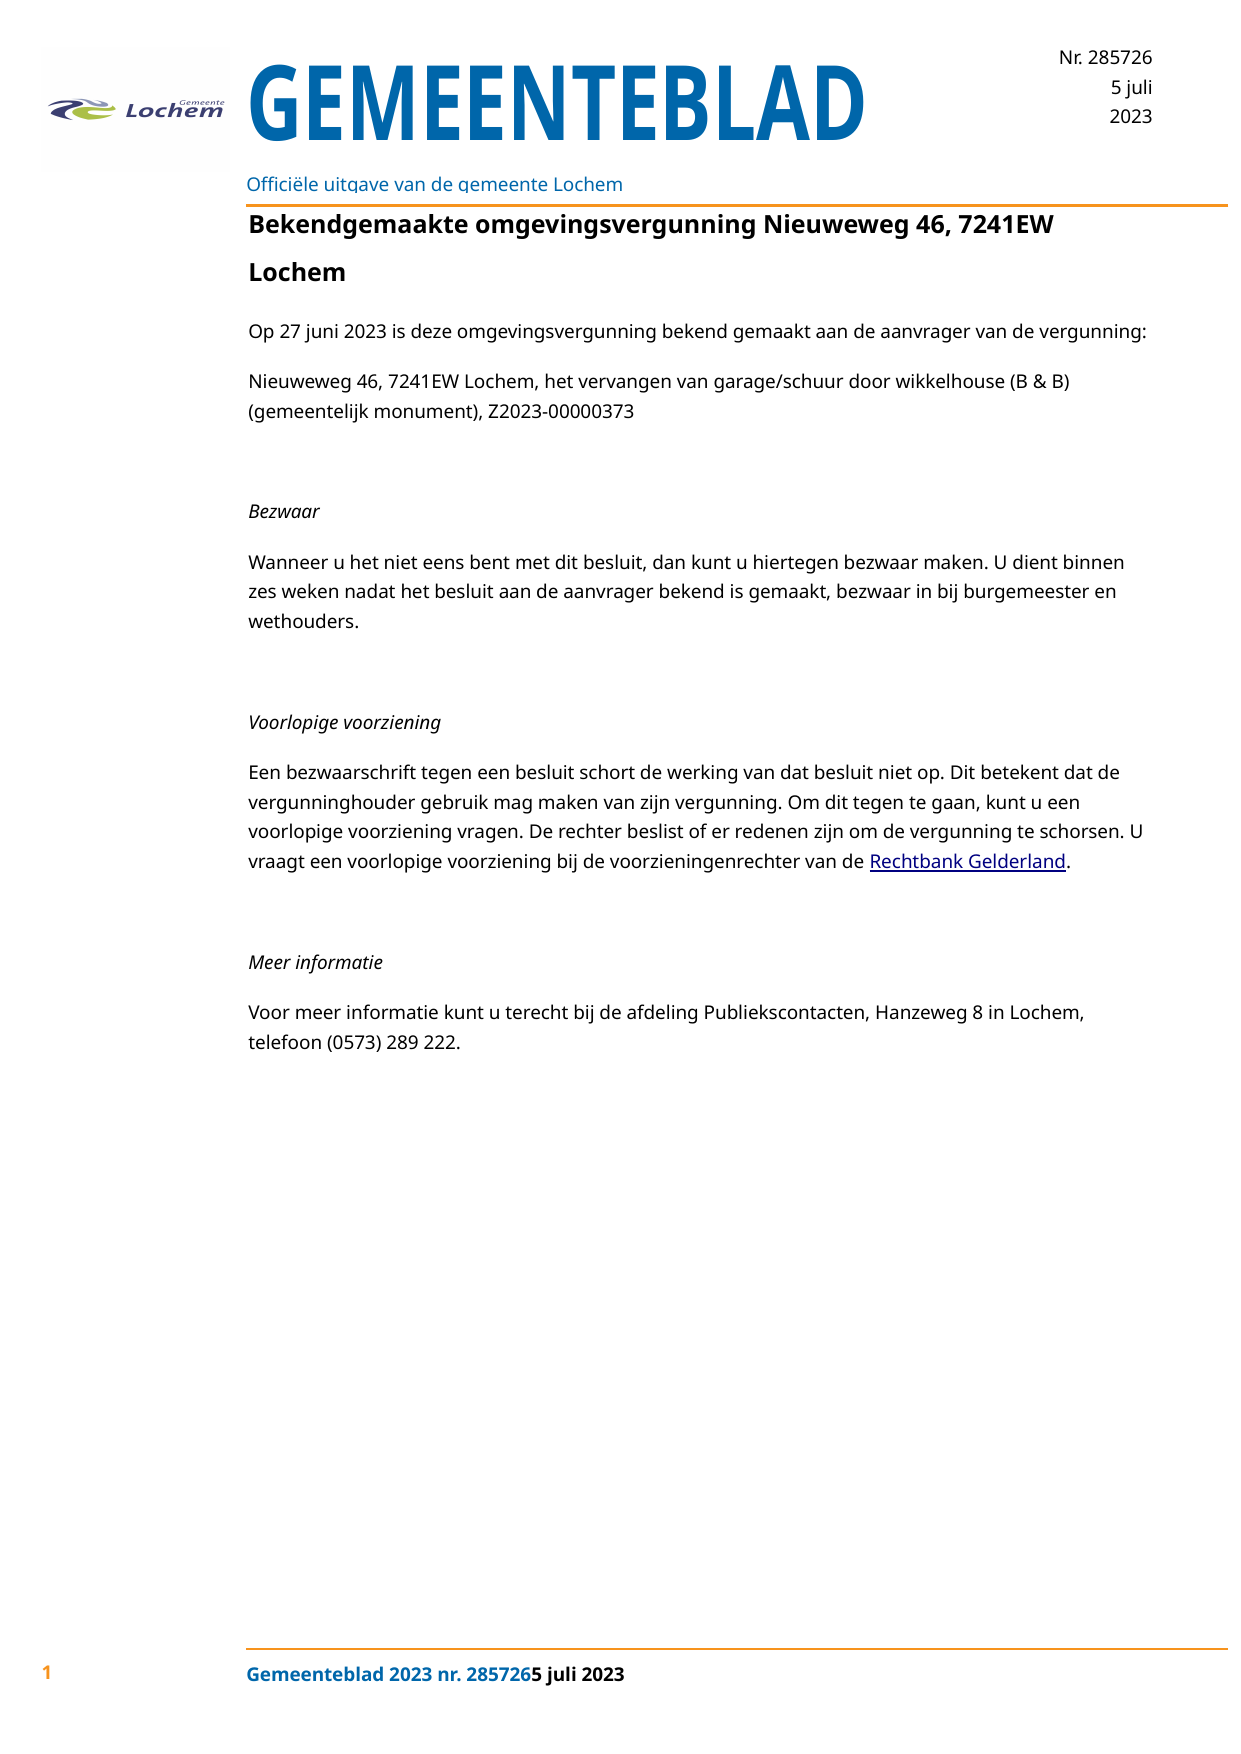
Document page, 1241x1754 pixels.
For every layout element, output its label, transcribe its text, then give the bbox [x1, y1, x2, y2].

text Bezwaar [248, 499, 1152, 524]
text Meer informatie [248, 949, 1152, 975]
text Een bezwaarschrift tegen een besluit schort de werking van dat besluit niet op. Dit betekent dat de vergunninghouder gebruik mag maken van zijn vergunning. Om dit tegen te gaan, kunt u een voorlopige voorziening vragen. De rechter beslist of er redenen zijn om de vergunning te schorsen. U vraagt een voorlopige voorziening bij de voorzieningenrechter van de Rechtbank Gelderland. [248, 759, 1152, 874]
text Bekendgemaakte omgevingsvergunning Nieuweweg 46, 7241EW Lochem [248, 207, 1152, 288]
picture [41, 47, 231, 172]
text Wanneer u het niet eens bent met dit besluit, dan kunt u hiertegen bezwaar maken. U dient binnen zes weken nadat het besluit aan de aanvrager bekend is gemaakt, bezwaar in bij burgemeester en wethouders. [248, 549, 1152, 634]
text Nieuweweg 46, 7241EW Lochem, het vervangen van garage/schuur door wikkelhouse (B & B) (gemeentelijk monument), Z2023-00000373 [248, 368, 1152, 424]
text Voor meer informatie kunt u terecht bij de afdeling Publiekscontacten, Hanzeweg 8 in Lochem, telefoon (0573) 289 222. [248, 999, 1152, 1055]
text Op 27 juni 2023 is deze omgevingsvergunning bekend gemaakt aan de aanvrager van de vergunning: [248, 318, 1152, 344]
text Voorlopige voorziening [248, 709, 1152, 735]
